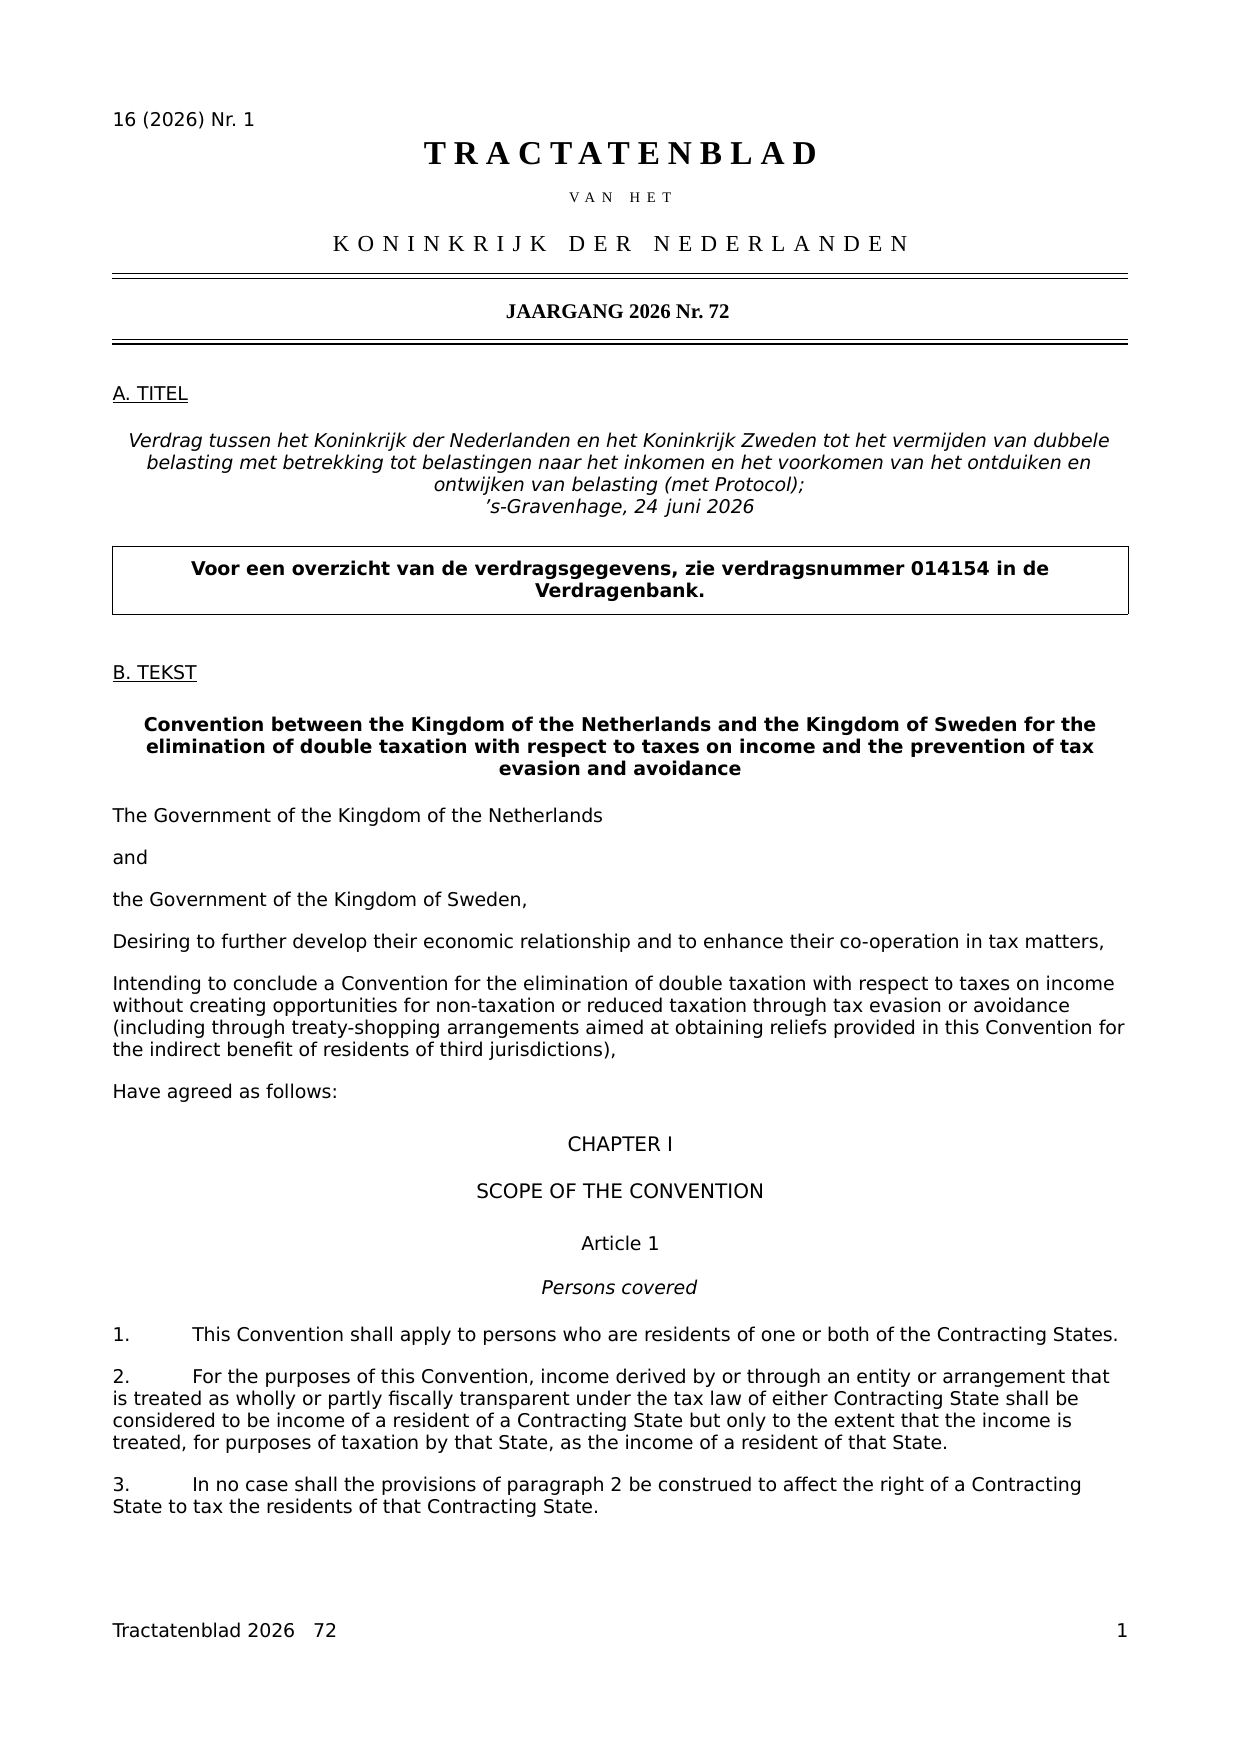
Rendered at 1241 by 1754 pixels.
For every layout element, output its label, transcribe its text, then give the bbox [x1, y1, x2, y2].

text 16 (2026) Nr. 1 [112, 109, 1128, 131]
text Intending to conclude a Convention for the elimination of double taxation with respect to taxes on income without creating opportunities for non-taxation or reduced taxation through tax evasion or avoidance (including through treaty-shopping arrangements aimed at obtaining reliefs provided in this Convention for the indirect benefit of residents of third jurisdictions), [112, 973, 1128, 1061]
text Have agreed as follows: [112, 1081, 1128, 1103]
text JAARGANG 2026 Nr. 72 [112, 299, 1128, 323]
text 1. This Convention shall apply to persons who are residents of one or both of the Contracting States. [112, 1324, 1128, 1346]
subtitle A. TITEL [112, 383, 1128, 405]
subtitle Convention between the Kingdom of the Netherlands and the Kingdom of Sweden for the elimination of double taxation with respect to taxes on income and the prevention of tax evasion and avoidance [112, 714, 1128, 780]
text VAN HET [112, 189, 1128, 206]
subtitle CHAPTER I SCOPE OF THE CONVENTION [112, 1133, 1128, 1203]
text the Government of the Kingdom of Sweden, [112, 889, 1128, 911]
text KONINKRIJK DER NEDERLANDEN [112, 229, 1128, 256]
text 2. For the purposes of this Convention, income derived by or through an entity or arrangement that is treated as wholly or partly fiscally transparent under the tax law of either Contracting State shall be considered to be income of a resident of a Contracting State but only to the extent that the income is treated, for purposes of taxation by that State, as the income of a resident of that State. [112, 1366, 1128, 1454]
subtitle B. TEKST [112, 662, 1128, 684]
text TRACTATENBLAD [112, 133, 1128, 172]
subtitle Article 1 Persons covered [112, 1233, 1128, 1299]
text and [112, 847, 1128, 869]
text The Government of the Kingdom of the Netherlands [112, 805, 1128, 827]
text Verdrag tussen het Koninkrijk der Nederlanden en het Koninkrijk Zweden tot het vermijden van dubbele belasting met betrekking tot belastingen naar het inkomen en het voorkomen van het ontduiken en ontwijken van belasting (met Protocol); [112, 430, 1128, 496]
text Desiring to further develop their economic relationship and to enhance their co-operation in tax matters, [112, 931, 1128, 953]
text ’s-Gravenhage, 24 juni 2026 [112, 496, 1128, 518]
text 3. In no case shall the provisions of paragraph 2 be construed to affect the right of a Contracting State to tax the residents of that Contracting State. [112, 1474, 1128, 1518]
